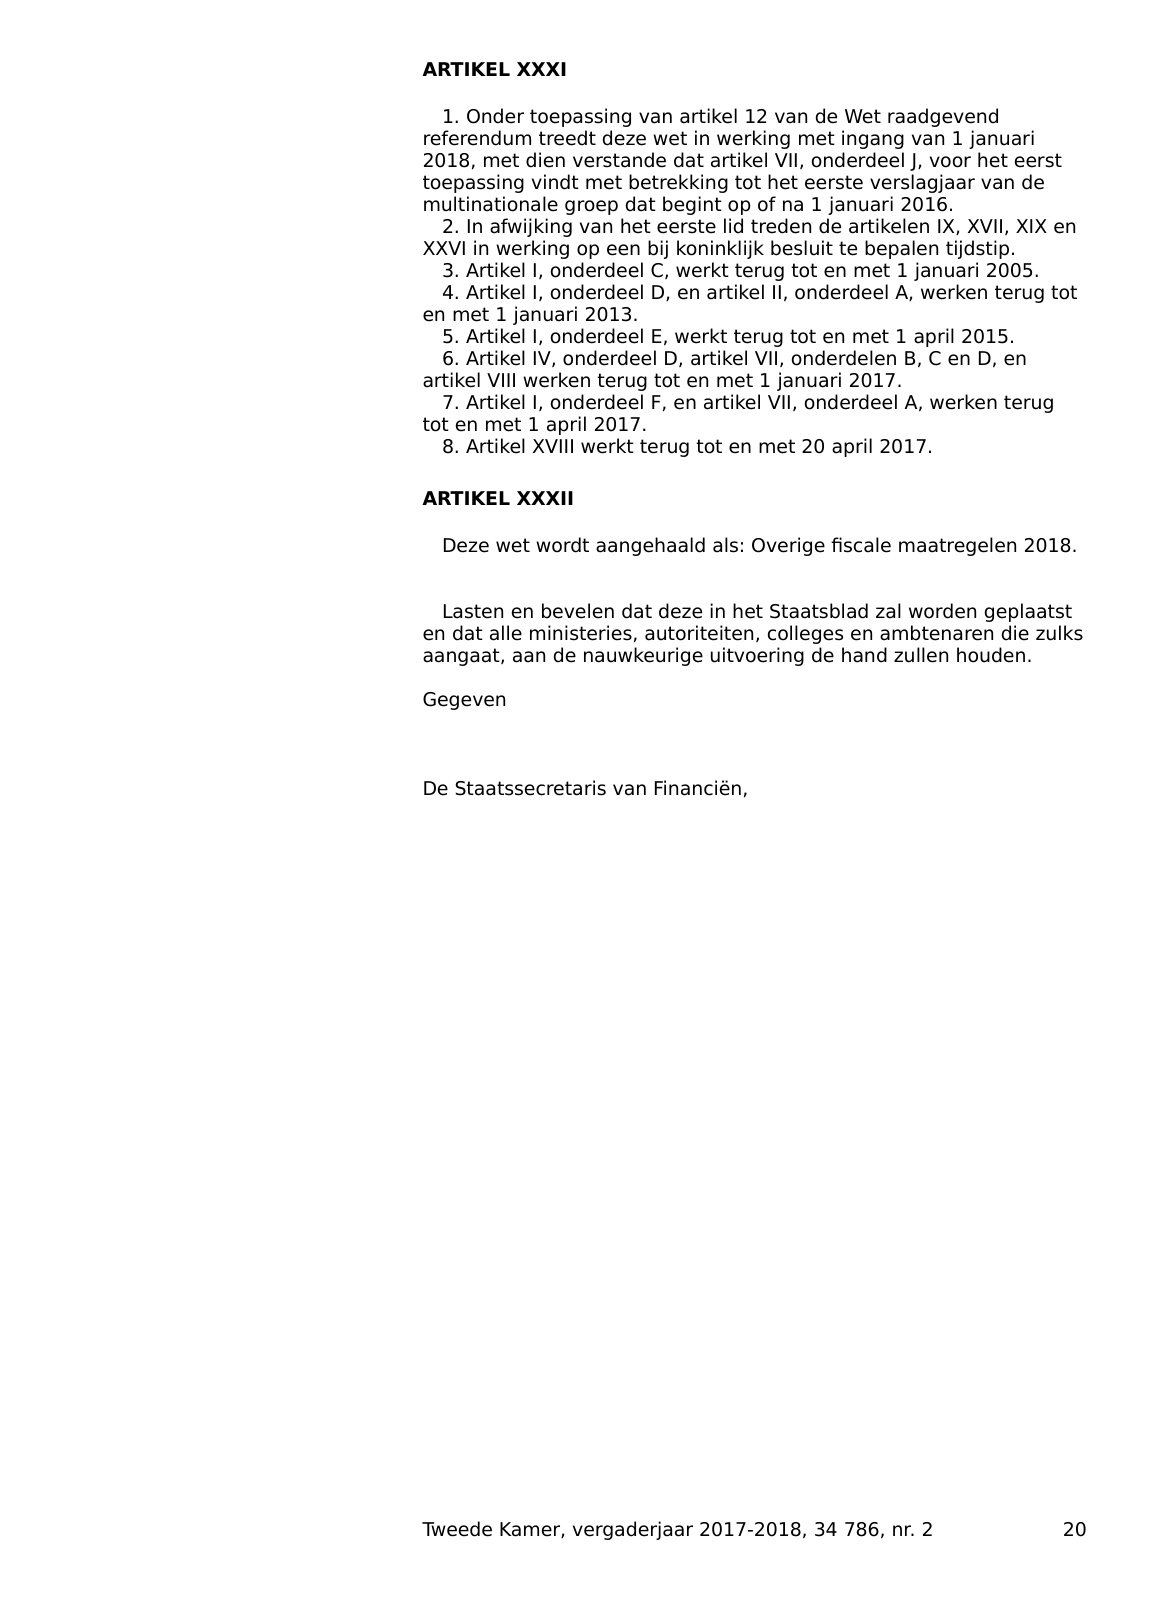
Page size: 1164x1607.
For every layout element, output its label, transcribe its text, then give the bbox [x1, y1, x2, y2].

text Gegeven [422, 689, 1087, 711]
text Lasten en bevelen dat deze in het Staatsblad zal worden geplaatst en dat alle ministeries, autoriteiten, colleges en ambtenaren die zulks aangaat, aan de nauwkeurige uitvoering de hand zullen houden. [422, 601, 1087, 667]
text 3. Artikel I, onderdeel C, werkt terug tot en met 1 januari 2005. [422, 260, 1087, 282]
text 2. In afwijking van het eerste lid treden de artikelen IX, XVII, XIX en XXVI in werking op een bij koninklijk besluit te bepalen tijdstip. [422, 216, 1087, 260]
subtitle ARTIKEL XXXII [422, 488, 1087, 510]
text 8. Artikel XVIII werkt terug tot en met 20 april 2017. [422, 436, 1087, 458]
text 1. Onder toepassing van artikel 12 van de Wet raadgevend referendum treedt deze wet in werking met ingang van 1 januari 2018, met dien verstande dat artikel VII, onderdeel J, voor het eerst toepassing vindt met betrekking tot het eerste verslagjaar van de multinationale groep dat begint op of na 1 januari 2016. [422, 106, 1087, 216]
text 7. Artikel I, onderdeel F, en artikel VII, onderdeel A, werken terug tot en met 1 april 2017. [422, 392, 1087, 436]
text 6. Artikel IV, onderdeel D, artikel VII, onderdelen B, C en D, en artikel VIII werken terug tot en met 1 januari 2017. [422, 348, 1087, 392]
text De Staatssecretaris van Financiën, [422, 778, 1087, 800]
text 5. Artikel I, onderdeel E, werkt terug tot en met 1 april 2015. [422, 326, 1087, 348]
text Deze wet wordt aangehaald als: Overige fiscale maatregelen 2018. [422, 535, 1087, 557]
subtitle ARTIKEL XXXI [422, 59, 1087, 81]
text 4. Artikel I, onderdeel D, en artikel II, onderdeel A, werken terug tot en met 1 januari 2013. [422, 282, 1087, 326]
